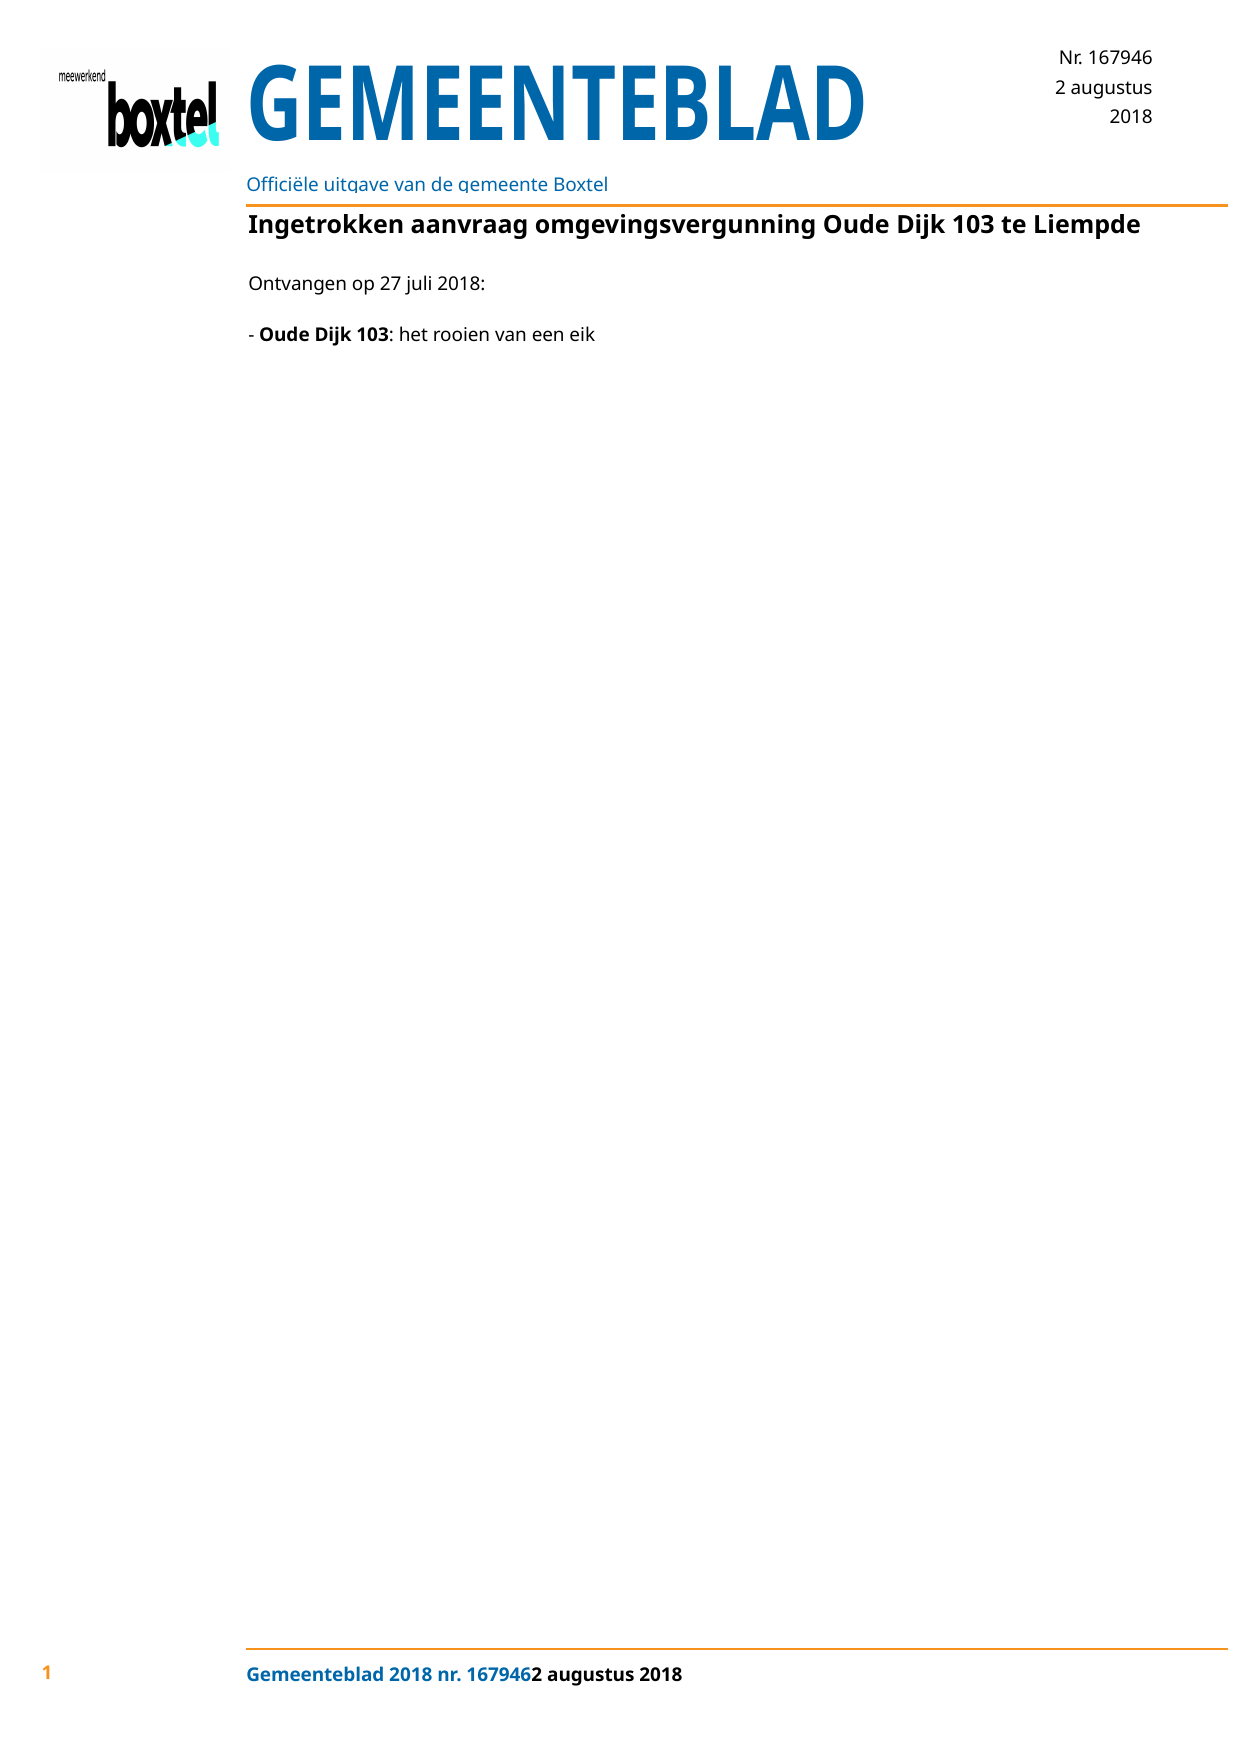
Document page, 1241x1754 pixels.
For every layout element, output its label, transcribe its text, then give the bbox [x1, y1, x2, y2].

text - Oude Dijk 103: het rooien van een eik [248, 321, 1152, 346]
picture [41, 47, 231, 172]
text Ontvangen op 27 juli 2018: [248, 270, 1152, 296]
text Ingetrokken aanvraag omgevingsvergunning Oude Dijk 103 te Liempde [248, 207, 1152, 241]
